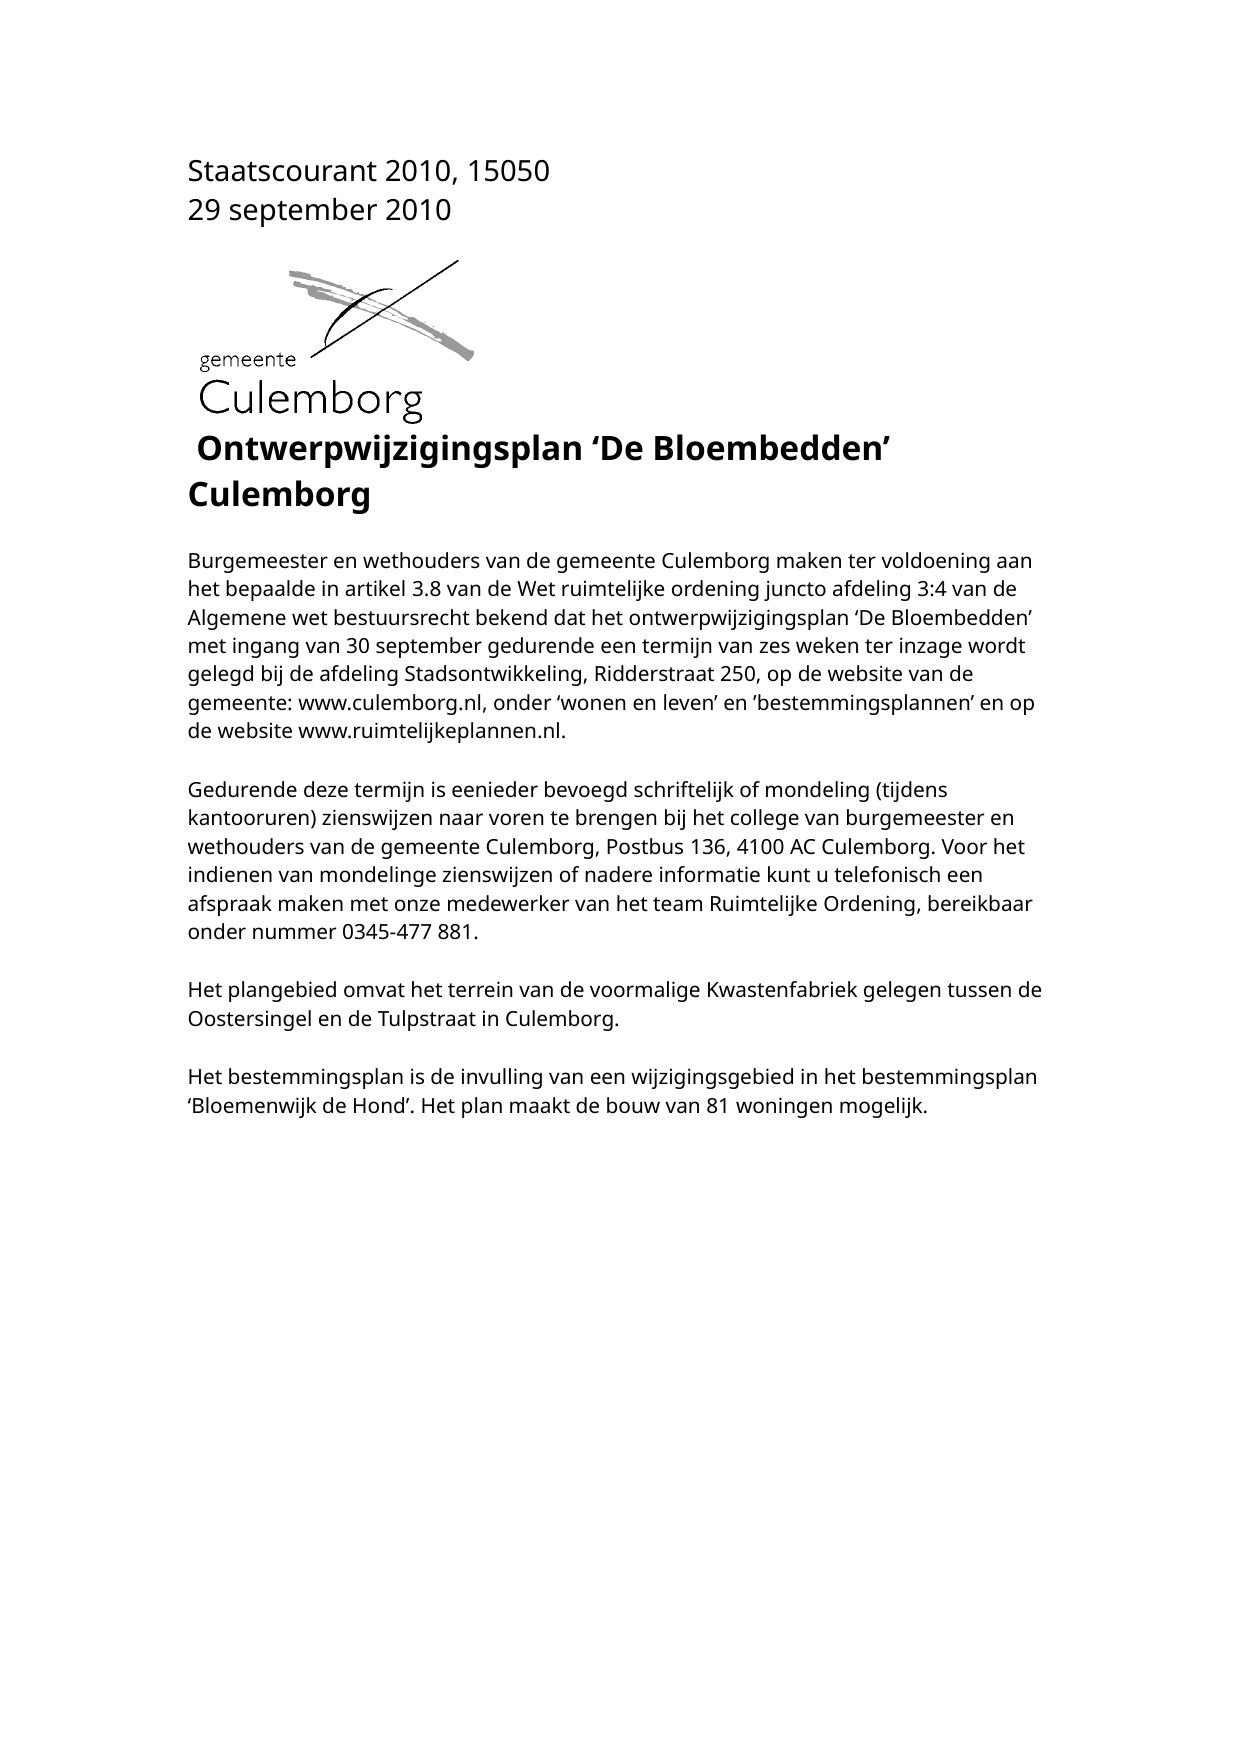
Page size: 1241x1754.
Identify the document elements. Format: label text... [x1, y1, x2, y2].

text Gedurende deze termijn is eenieder bevoegd schriftelijk of mondeling (tijdens kantooruren) zienswijzen naar voren te brengen bij het college van burgemeester en wethouders van de gemeente Culemborg, Postbus 136, 4100 AC Culemborg. Voor het indienen van mondelinge zienswijzen of nadere informatie kunt u telefonisch een afspraak maken met onze medewerker van het team Ruimtelijke Ordening, bereikbaar onder nummer 0345-477 881. [187, 775, 1053, 946]
text Het bestemmingsplan is de invulling van een wijzigingsgebied in het bestemmingsplan ‘Bloemenwijk de Hond’. Het plan maakt de bouw van 81 woningen mogelijk. [187, 1062, 1053, 1119]
picture [187, 258, 484, 425]
text 29 september 2010 [187, 190, 1053, 229]
text Het plangebied omvat het terrein van de voormalige Kwastenfabriek gelegen tussen de Oostersingel en de Tulpstraat in Culemborg. [187, 976, 1053, 1032]
text Burgemeester en wethouders van de gemeente Culemborg maken ter voldoening aan het bepaalde in artikel 3.8 van de Wet ruimtelijke ordening juncto afdeling 3:4 van de Algemene wet bestuursrecht bekend dat het ontwerpwijzigingsplan ‘De Bloembedden’ met ingang van 30 september gedurende een termijn van zes weken ter inzage wordt gelegd bij de afdeling Stadsontwikkeling, Ridderstraat 250, op de website van de gemeente: www.culemborg.nl, onder ‘wonen en leven’ en ’bestemmingsplannen’ en op de website www.ruimtelijkeplannen.nl. [187, 546, 1053, 745]
text Staatscourant 2010, 15050 [187, 150, 1053, 190]
subtitle Ontwerpwijzigingsplan ‘De Bloembedden’ Culemborg [187, 271, 1053, 516]
